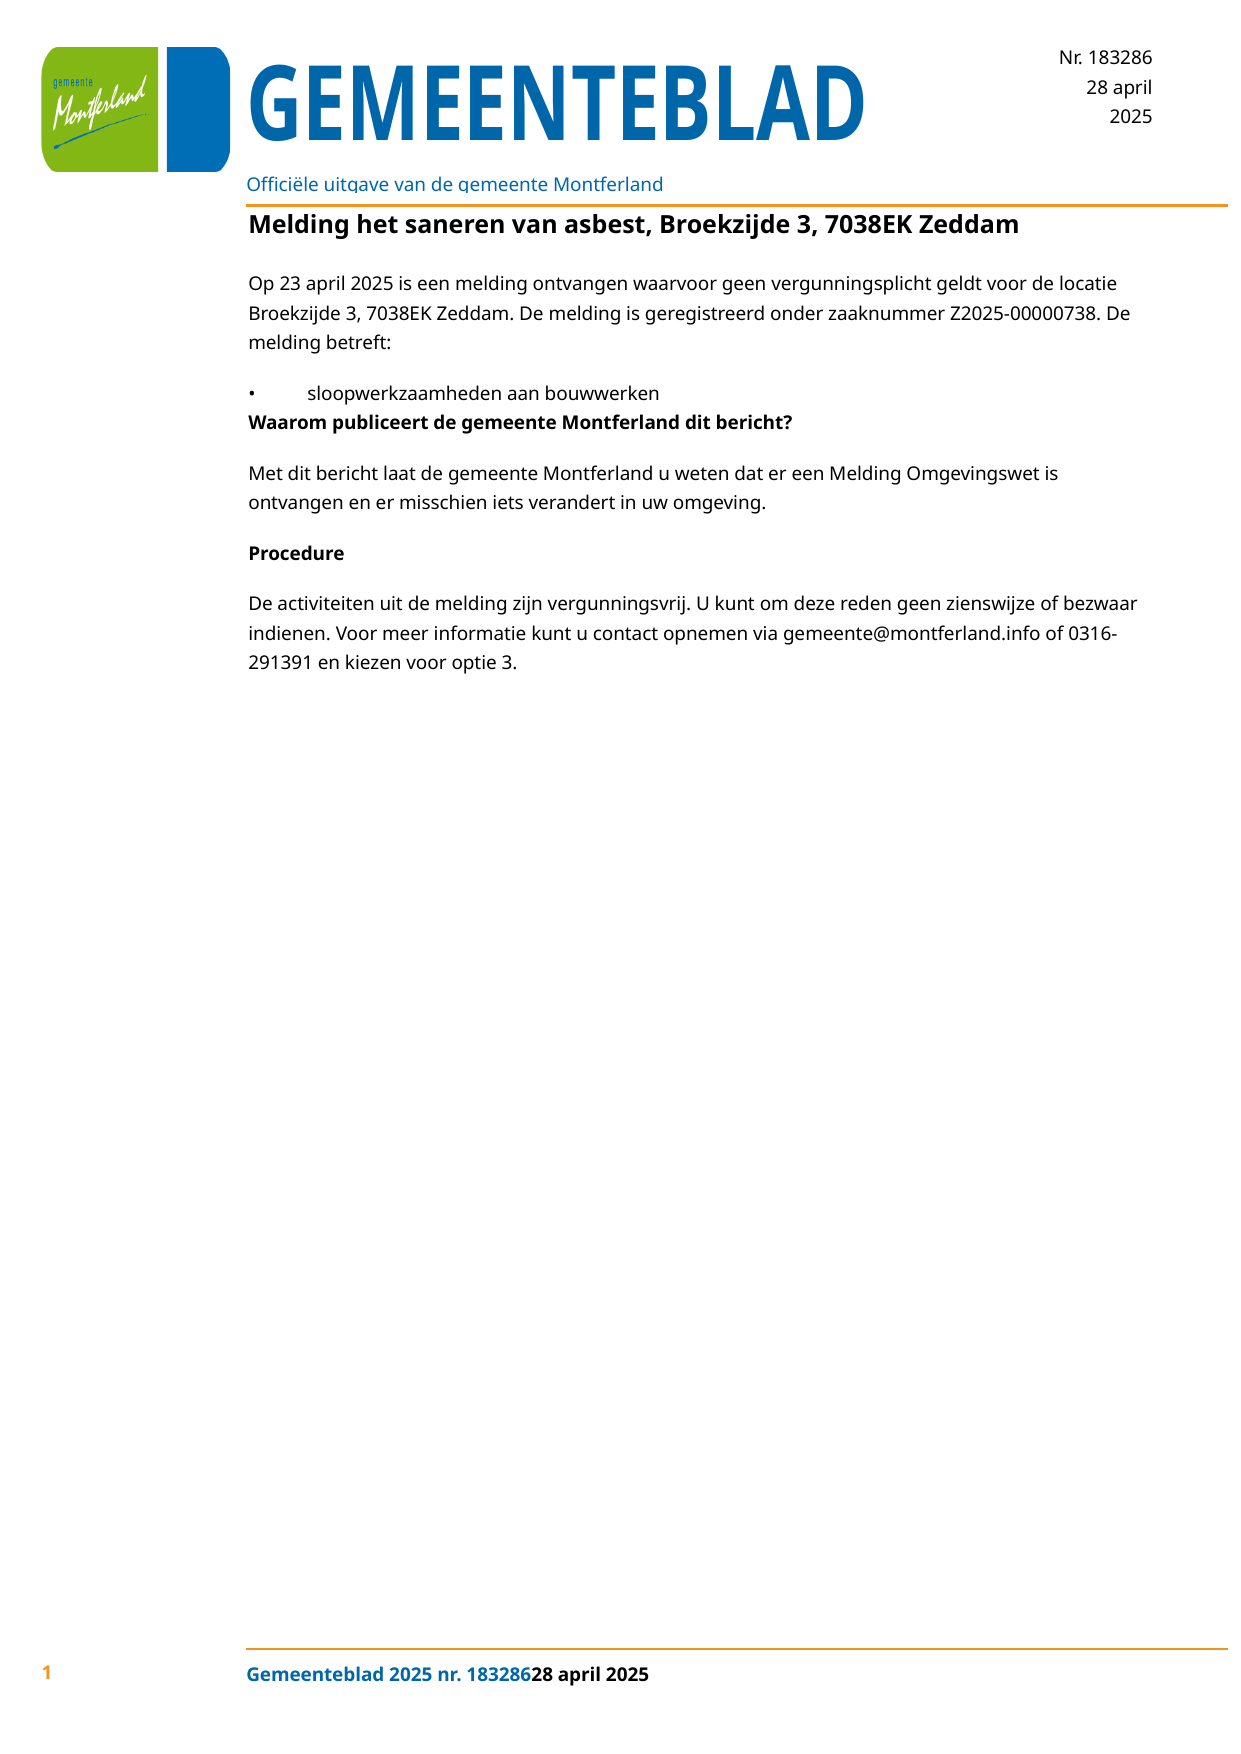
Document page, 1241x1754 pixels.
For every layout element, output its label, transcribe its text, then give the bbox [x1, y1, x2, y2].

text Waarom publiceert de gemeente Montferland dit bericht? [248, 409, 1152, 435]
text Op 23 april 2025 is een melding ontvangen waarvoor geen vergunningsplicht geldt voor de locatie Broekzijde 3, 7038EK Zeddam. De melding is geregistreerd onder zaaknummer Z2025-00000738. De melding betreft: [248, 270, 1152, 355]
text Melding het saneren van asbest, Broekzijde 3, 7038EK Zeddam [248, 207, 1152, 241]
text De activiteiten uit de melding zijn vergunningsvrij. U kunt om deze reden geen zienswijze of bezwaar indienen. Voor meer informatie kunt u contact opnemen via gemeente@montferland.info of 0316-291391 en kiezen voor optie 3. [248, 590, 1152, 675]
picture [41, 47, 231, 172]
list sloopwerkzaamheden aan bouwwerken [248, 380, 1152, 406]
text Met dit bericht laat de gemeente Montferland u weten dat er een Melding Omgevingswet is ontvangen en er misschien iets verandert in uw omgeving. [248, 460, 1152, 515]
text Procedure [248, 540, 1152, 566]
